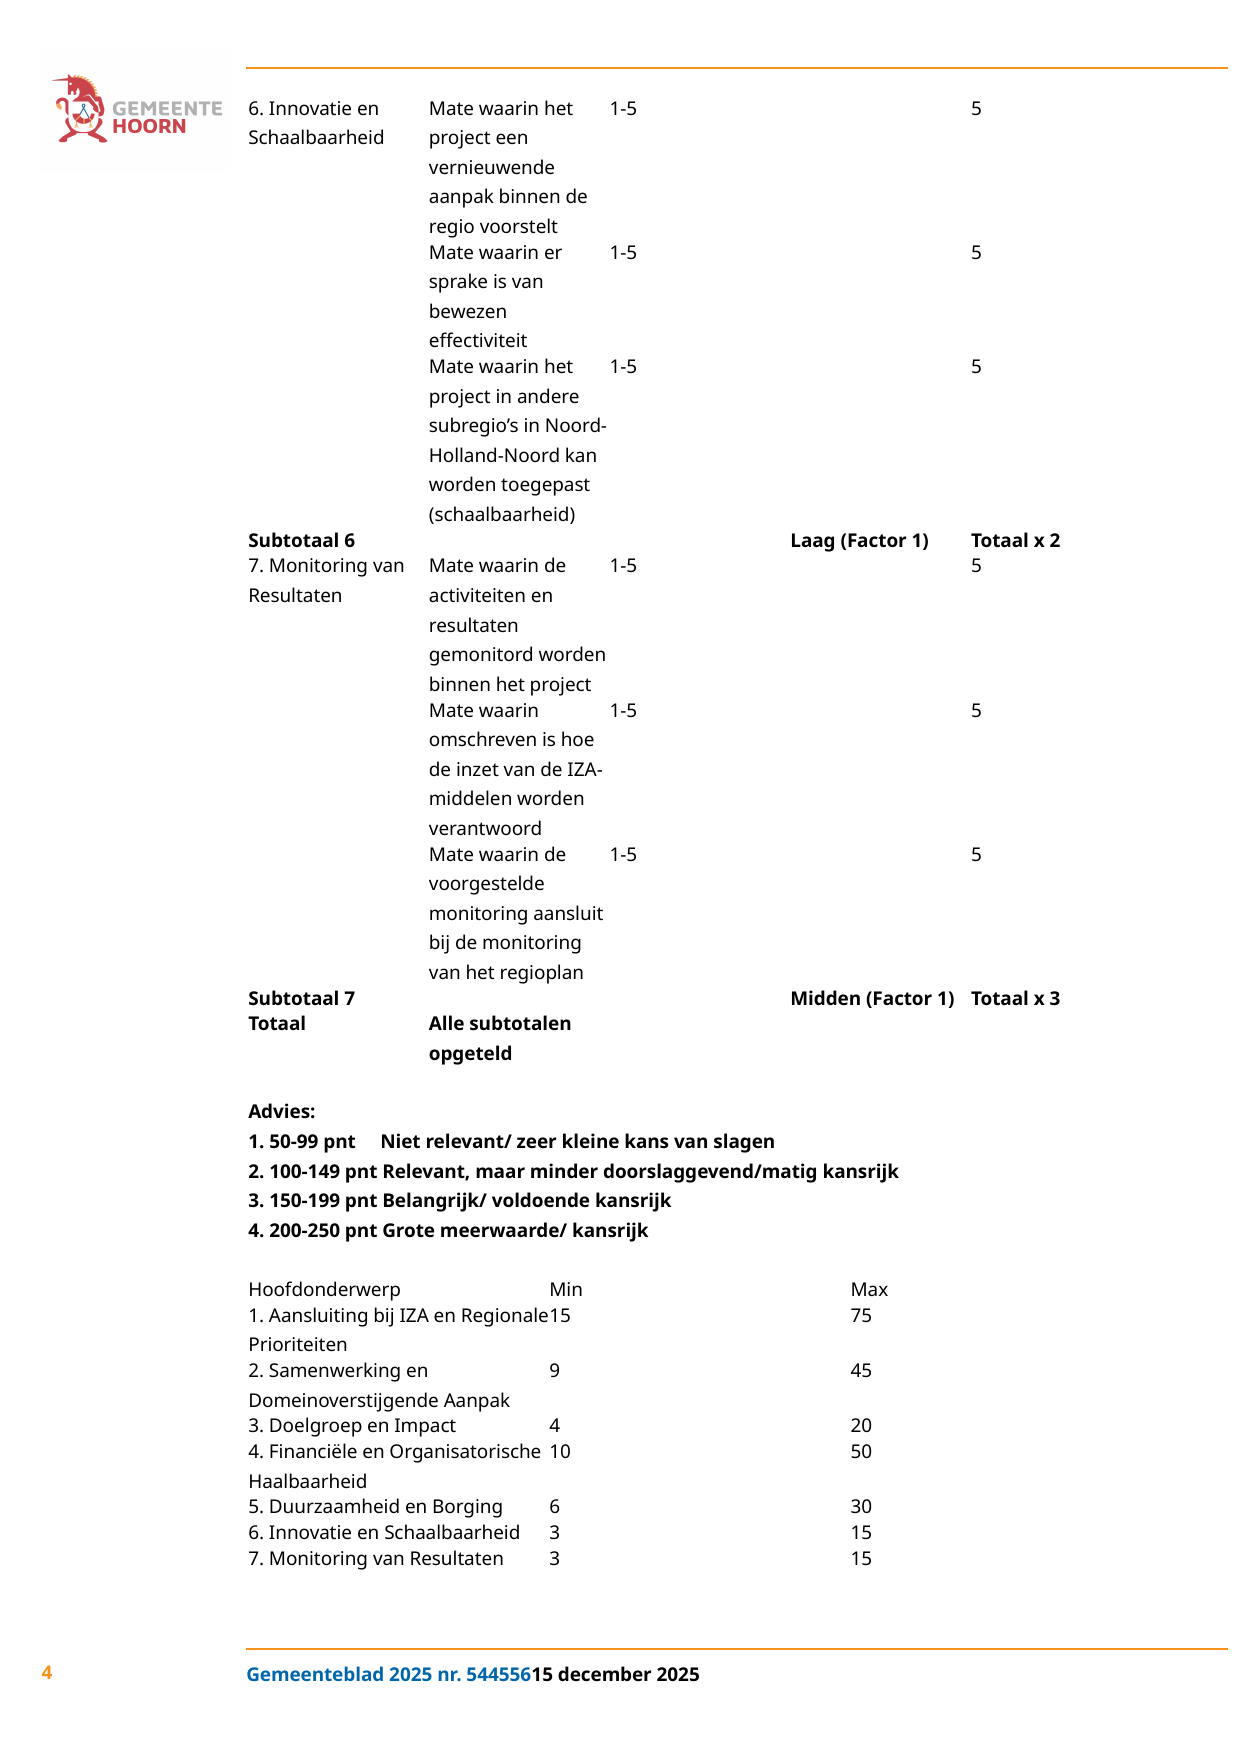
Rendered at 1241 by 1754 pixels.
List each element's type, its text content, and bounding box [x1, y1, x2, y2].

table_cell 5 [971, 841, 1152, 985]
table_cell [429, 985, 609, 1011]
table_header Min [549, 1276, 850, 1302]
table_cell [971, 1011, 1152, 1066]
table_cell 30 [850, 1494, 1152, 1519]
table_cell 50 [850, 1439, 1152, 1494]
table_cell [248, 697, 429, 841]
text 2. 100-149 pnt Relevant, maar minder doorslaggevend/matig kansrijk [248, 1158, 1152, 1184]
table_cell 3 [549, 1545, 850, 1571]
table_cell 6. Innovatie en Schaalbaarheid [248, 95, 429, 239]
table_cell Totaal x 3 [971, 985, 1152, 1011]
text 1. 50-99 pnt Niet relevant/ zeer kleine kans van slagen [248, 1128, 1152, 1154]
table_cell 5 [971, 95, 1152, 239]
table_cell 1-5 [609, 697, 790, 841]
picture [41, 47, 231, 172]
table_header Hoofdonderwerp [248, 1276, 549, 1302]
table_cell [429, 527, 609, 553]
table_cell Totaal [248, 1011, 429, 1066]
table_cell 20 [850, 1413, 1152, 1438]
table_cell Mate waarin het project in andere subregio’s in Noord-Holland-Noord kan worden toegepast (schaalbaarheid) [429, 353, 609, 527]
table_cell 75 [850, 1302, 1152, 1357]
table_cell 10 [549, 1439, 850, 1494]
table_cell [609, 1011, 790, 1066]
text 3. 150-199 pnt Belangrijk/ voldoende kansrijk [248, 1187, 1152, 1213]
table_cell 1-5 [609, 841, 790, 985]
table_cell 1-5 [609, 95, 790, 239]
table_cell [790, 697, 971, 841]
table_cell 4 [549, 1413, 850, 1438]
table_cell 5. Duurzaamheid en Borging [248, 1494, 549, 1519]
table_cell 15 [850, 1545, 1152, 1571]
table_cell 6 [549, 1494, 850, 1519]
table_cell 15 [850, 1520, 1152, 1545]
table_cell 45 [850, 1358, 1152, 1413]
table_cell [248, 239, 429, 353]
table_cell 1. Aansluiting bij IZA en Regionale Prioriteiten [248, 1302, 549, 1357]
table_cell 7. Monitoring van Resultaten [248, 553, 429, 697]
table_cell [790, 841, 971, 985]
table_cell 4. Financiële en Organisatorische Haalbaarheid [248, 1439, 549, 1494]
table_cell 3 [549, 1520, 850, 1545]
table_cell Subtotaal 6 [248, 527, 429, 553]
table_cell 5 [971, 697, 1152, 841]
table_cell Mate waarin de activiteiten en resultaten gemonitord worden binnen het project [429, 553, 609, 697]
table_cell 15 [549, 1302, 850, 1357]
text Advies: [248, 1099, 1152, 1124]
table_cell Mate waarin er sprake is van bewezen effectiviteit [429, 239, 609, 353]
table_cell [790, 95, 971, 239]
table_cell 5 [971, 553, 1152, 697]
table_cell [790, 353, 971, 527]
table_cell 6. Innovatie en Schaalbaarheid [248, 1520, 549, 1545]
table_cell Totaal x 2 [971, 527, 1152, 553]
table_cell [790, 553, 971, 697]
table_cell [248, 841, 429, 985]
table_cell Mate waarin het project een vernieuwende aanpak binnen de regio voorstelt [429, 95, 609, 239]
table_cell 1-5 [609, 353, 790, 527]
table_cell Mate waarin de voorgestelde monitoring aansluit bij de monitoring van het regioplan [429, 841, 609, 985]
table_cell [248, 353, 429, 527]
table_cell [790, 239, 971, 353]
table_cell 3. Doelgroep en Impact [248, 1413, 549, 1438]
table_cell [790, 1011, 971, 1066]
table_cell 5 [971, 353, 1152, 527]
table_header Max [850, 1276, 1152, 1302]
table_cell 5 [971, 239, 1152, 353]
table_cell 2. Samenwerking en Domeinoverstijgende Aanpak [248, 1358, 549, 1413]
table_cell Subtotaal 7 [248, 985, 429, 1011]
text 4. 200-250 pnt Grote meerwaarde/ kansrijk [248, 1217, 1152, 1243]
table_cell 1-5 [609, 553, 790, 697]
table_cell 7. Monitoring van Resultaten [248, 1545, 549, 1571]
table_cell [609, 985, 790, 1011]
table_cell Laag (Factor 1) [790, 527, 971, 553]
table_cell Mate waarin omschreven is hoe de inzet van de IZA-middelen worden verantwoord [429, 697, 609, 841]
table_cell Alle subtotalen opgeteld [429, 1011, 609, 1066]
table_cell [609, 527, 790, 553]
table_cell 1-5 [609, 239, 790, 353]
table_cell Midden (Factor 1) [790, 985, 971, 1011]
table_cell 9 [549, 1358, 850, 1413]
